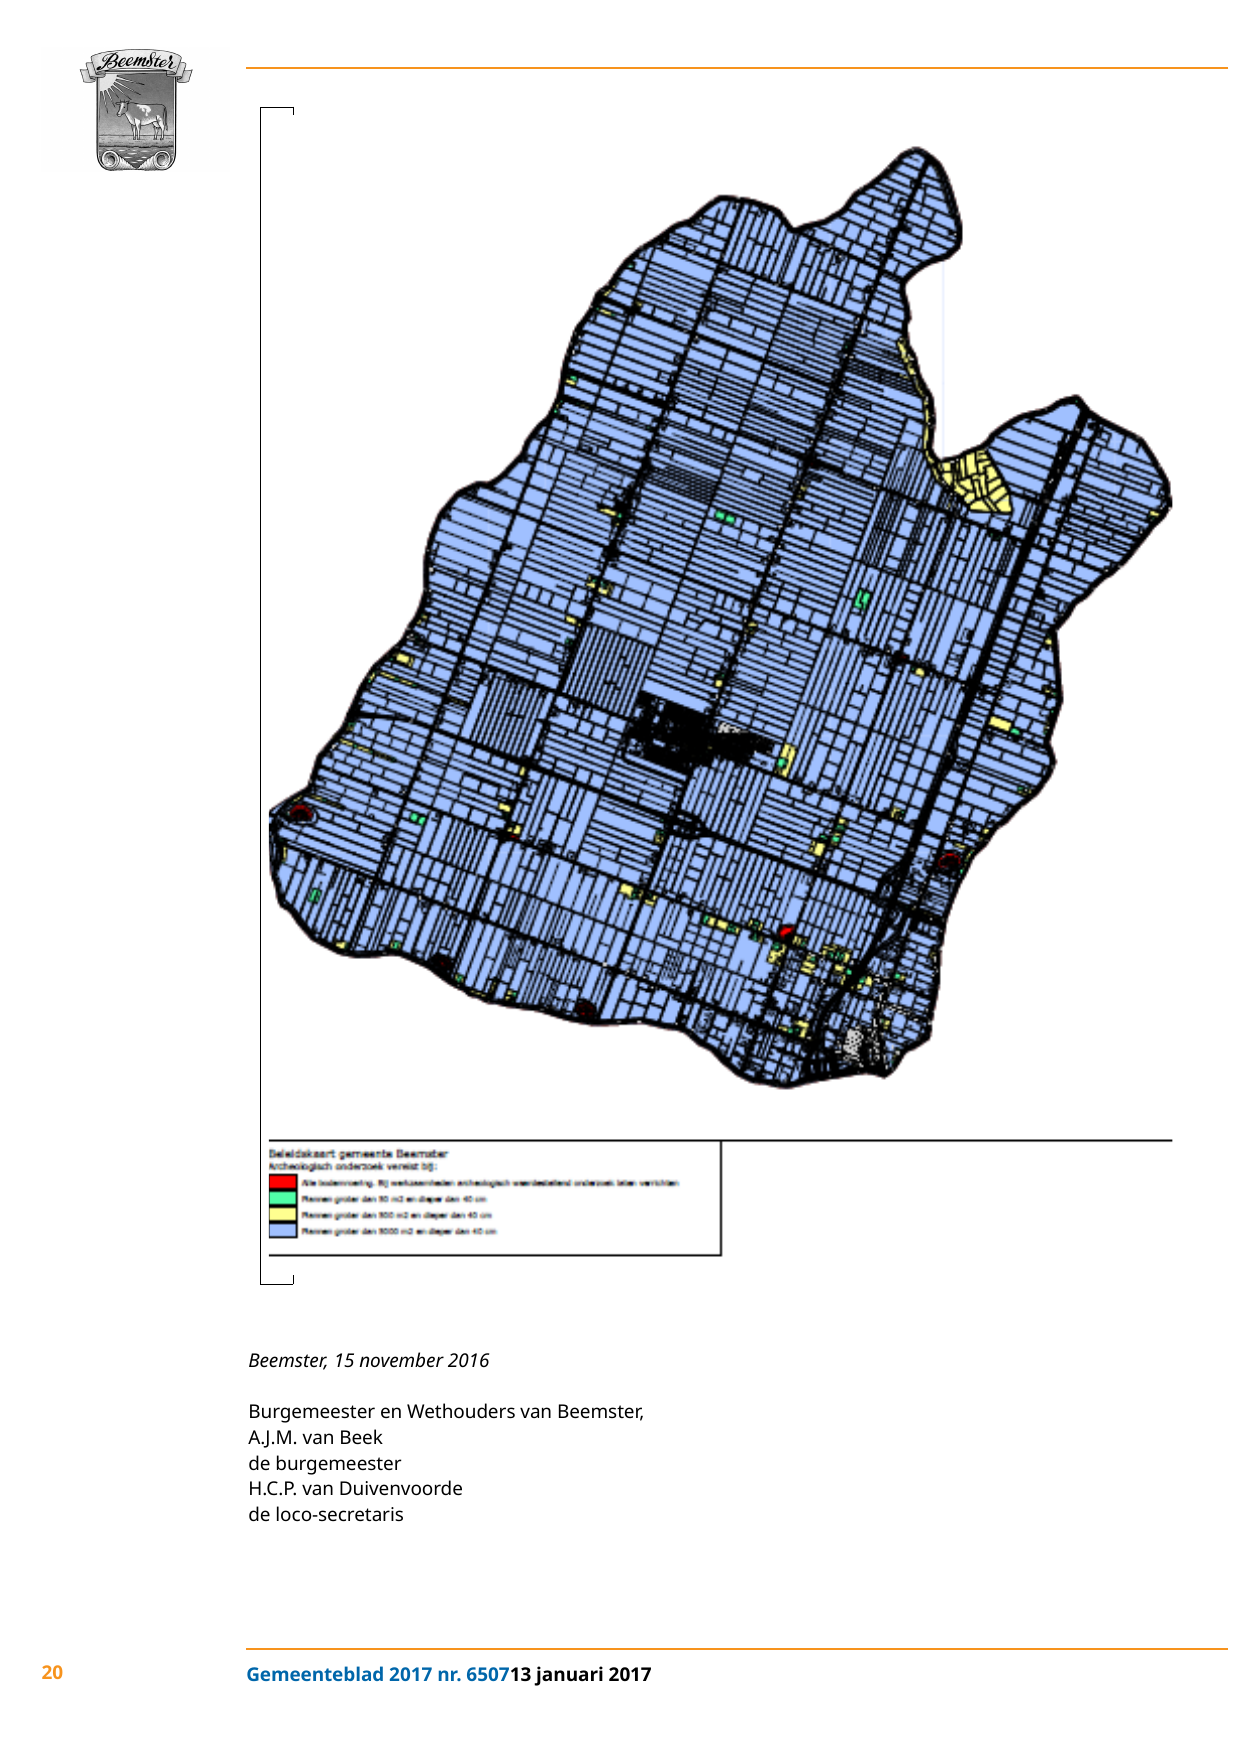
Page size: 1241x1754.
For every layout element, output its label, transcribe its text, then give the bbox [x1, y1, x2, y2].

text H.C.P. van Duivenvoorde [248, 1476, 1152, 1501]
picture [41, 47, 231, 172]
text Burgemeester en Wethouders van Beemster, [248, 1398, 1152, 1424]
text Beemster, 15 november 2016 [248, 1347, 1152, 1373]
text A.J.M. van Beek [248, 1424, 1152, 1450]
picture [268, 115, 1173, 1275]
text de loco-secretaris [248, 1501, 1152, 1527]
text de burgemeester [248, 1450, 1152, 1476]
